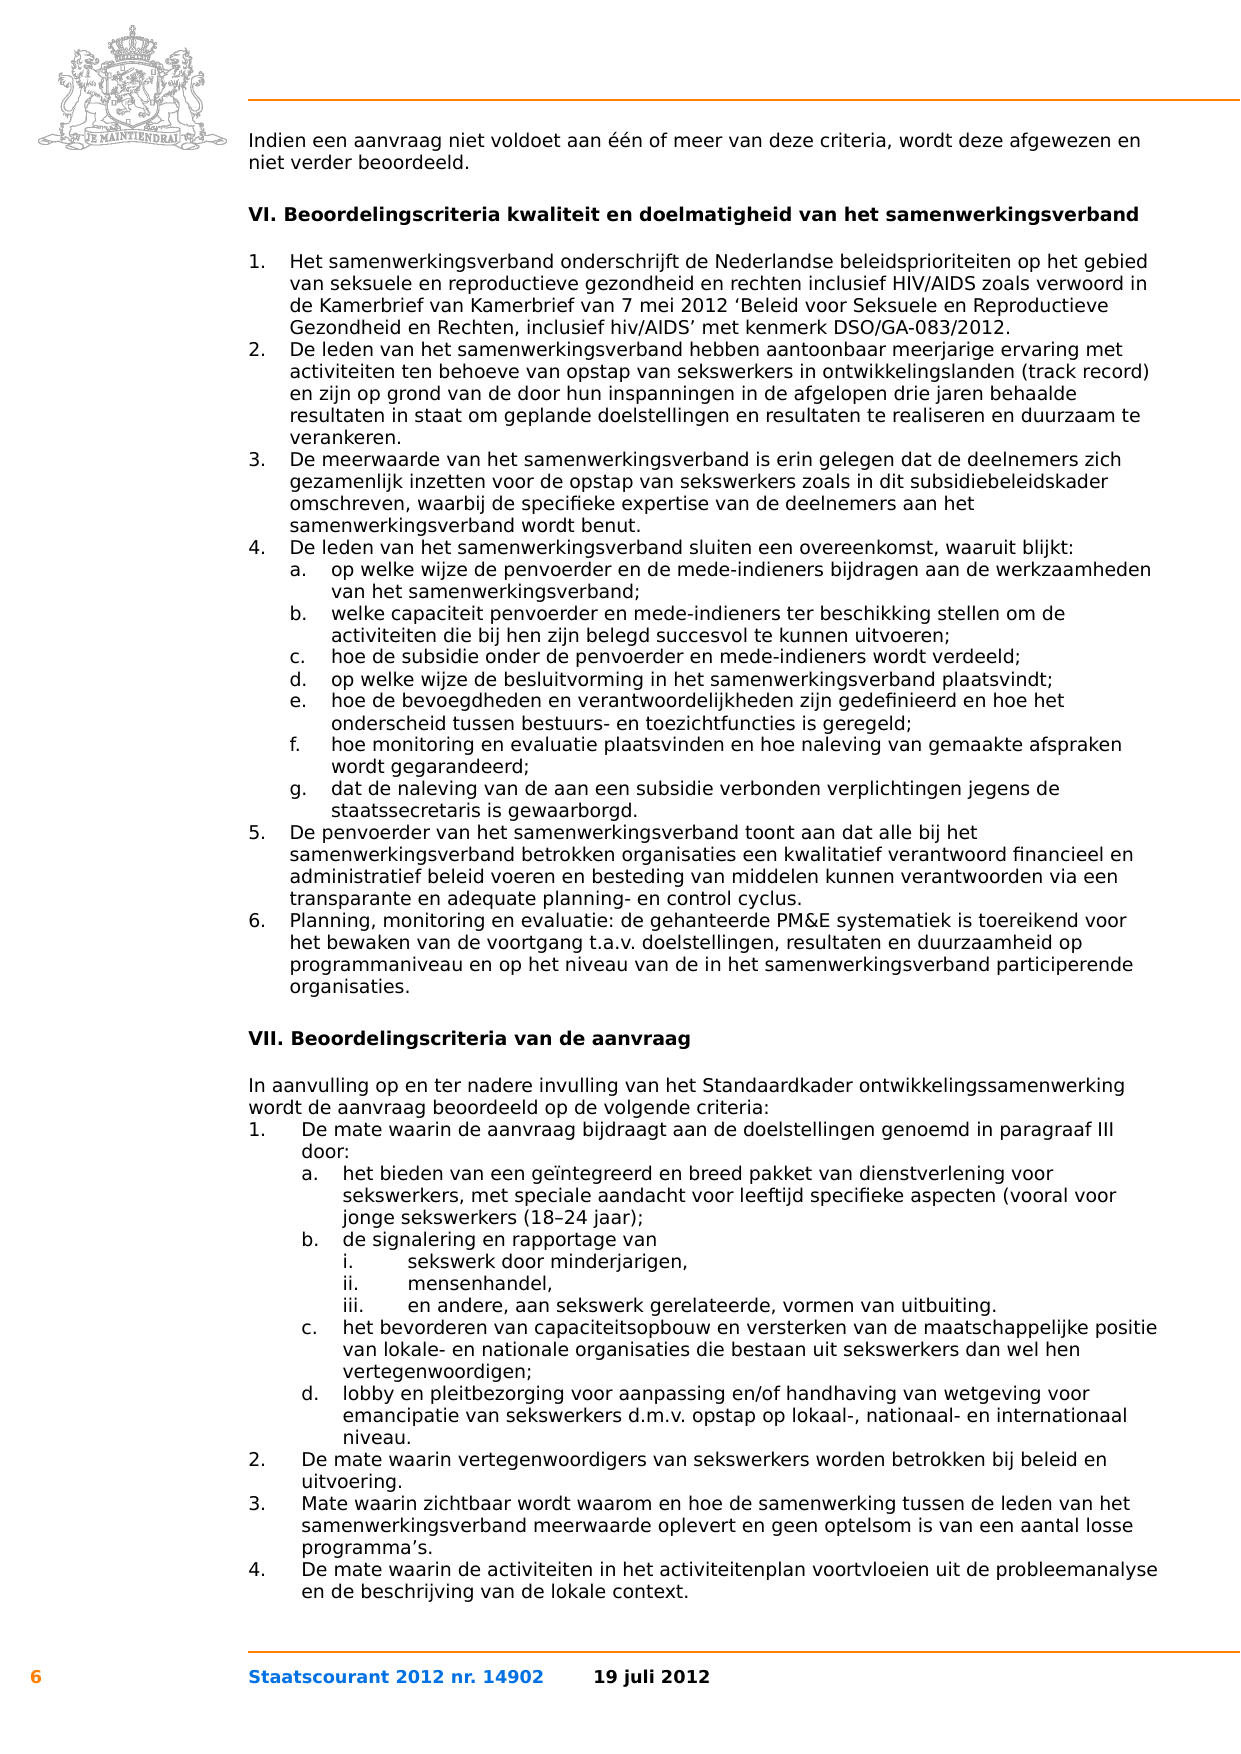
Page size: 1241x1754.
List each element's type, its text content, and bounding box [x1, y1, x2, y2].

text g. dat de naleving van de aan een subsidie verbonden verplichtingen jegens de staatssecretaris is gewaarborgd. [289, 778, 1163, 822]
picture [38, 25, 227, 150]
text 3. Mate waarin zichtbaar wordt waarom en hoe de samenwerking tussen de leden van het samenwerkingsverband meerwaarde oplevert en geen optelsom is van een aantal losse programma’s. [248, 1493, 1163, 1559]
text 4. De mate waarin de activiteiten in het activiteitenplan voortvloeien uit de probleemanalyse en de beschrijving van de lokale context. [248, 1559, 1163, 1603]
text f. hoe monitoring en evaluatie plaatsvinden en hoe naleving van gemaakte afspraken wordt gegarandeerd; [289, 734, 1163, 778]
text In aanvulling op en ter nadere invulling van het Standaardkader ontwikkelingssamenwerking wordt de aanvraag beoordeeld op de volgende criteria: [248, 1075, 1163, 1119]
text 2. De leden van het samenwerkingsverband hebben aantoonbaar meerjarige ervaring met activiteiten ten behoeve van opstap van sekswerkers in ontwikkelingslanden (track record) en zijn op grond van de door hun inspanningen in de afgelopen drie jaren behaalde resultaten in staat om geplande doelstellingen en resultaten te realiseren en duurzaam te verankeren. [248, 339, 1163, 449]
text e. hoe de bevoegdheden en verantwoordelijkheden zijn gedefinieerd en hoe het onderscheid tussen bestuurs- en toezichtfuncties is geregeld; [289, 690, 1163, 734]
text Indien een aanvraag niet voldoet aan één of meer van deze criteria, wordt deze afgewezen en niet verder beoordeeld. [248, 130, 1163, 174]
text ii. mensenhandel, [342, 1273, 1163, 1295]
text b. de signalering en rapportage van [301, 1229, 1163, 1251]
text 3. De meerwaarde van het samenwerkingsverband is erin gelegen dat de deelnemers zich gezamenlijk inzetten voor de opstap van sekswerkers zoals in dit subsidiebeleidskader omschreven, waarbij de specifieke expertise van de deelnemers aan het samenwerkingsverband wordt benut. [248, 449, 1163, 537]
text 5. De penvoerder van het samenwerkingsverband toont aan dat alle bij het samenwerkingsverband betrokken organisaties een kwalitatief verantwoord financieel en administratief beleid voeren en besteding van middelen kunnen verantwoorden via een transparante en adequate planning- en control cyclus. [248, 822, 1163, 910]
text d. op welke wijze de besluitvorming in het samenwerkingsverband plaatsvindt; [289, 668, 1163, 690]
text iii. en andere, aan sekswerk gerelateerde, vormen van uitbuiting. [342, 1295, 1163, 1317]
text i. sekswerk door minderjarigen, [342, 1251, 1163, 1273]
text 1. De mate waarin de aanvraag bijdraagt aan de doelstellingen genoemd in paragraaf III door: [248, 1119, 1163, 1163]
text c. het bevorderen van capaciteitsopbouw en versterken van de maatschappelijke positie van lokale- en nationale organisaties die bestaan uit sekswerkers dan wel hen vertegenwoordigen; [301, 1317, 1163, 1383]
text 1. Het samenwerkingsverband onderschrijft de Nederlandse beleidsprioriteiten op het gebied van seksuele en reproductieve gezondheid en rechten inclusief HIV/AIDS zoals verwoord in de Kamerbrief van Kamerbrief van 7 mei 2012 ‘Beleid voor Seksuele en Reproductieve Gezondheid en Rechten, inclusief hiv/AIDS’ met kenmerk DSO/GA-083/2012. [248, 251, 1163, 339]
text a. het bieden van een geïntegreerd en breed pakket van dienstverlening voor sekswerkers, met speciale aandacht voor leeftijd specifieke aspecten (vooral voor jonge sekswerkers (18–24 jaar); [301, 1163, 1163, 1229]
subtitle VI. Beoordelingscriteria kwaliteit en doelmatigheid van het samenwerkingsverband [248, 204, 1163, 226]
text 4. De leden van het samenwerkingsverband sluiten een overeenkomst, waaruit blijkt: [248, 537, 1163, 558]
text 2. De mate waarin vertegenwoordigers van sekswerkers worden betrokken bij beleid en uitvoering. [248, 1449, 1163, 1493]
text 6. Planning, monitoring en evaluatie: de gehanteerde PM&E systematiek is toereikend voor het bewaken van de voortgang t.a.v. doelstellingen, resultaten en duurzaamheid op programmaniveau en op het niveau van de in het samenwerkingsverband participerende organisaties. [248, 910, 1163, 998]
text d. lobby en pleitbezorging voor aanpassing en/of handhaving van wetgeving voor emancipatie van sekswerkers d.m.v. opstap op lokaal-, nationaal- en internationaal niveau. [301, 1383, 1163, 1449]
text b. welke capaciteit penvoerder en mede-indieners ter beschikking stellen om de activiteiten die bij hen zijn belegd succesvol te kunnen uitvoeren; [289, 602, 1163, 646]
text c. hoe de subsidie onder de penvoerder en mede-indieners wordt verdeeld; [289, 646, 1163, 668]
text a. op welke wijze de penvoerder en de mede-indieners bijdragen aan de werkzaamheden van het samenwerkingsverband; [289, 558, 1163, 602]
subtitle VII. Beoordelingscriteria van de aanvraag [248, 1028, 1163, 1050]
